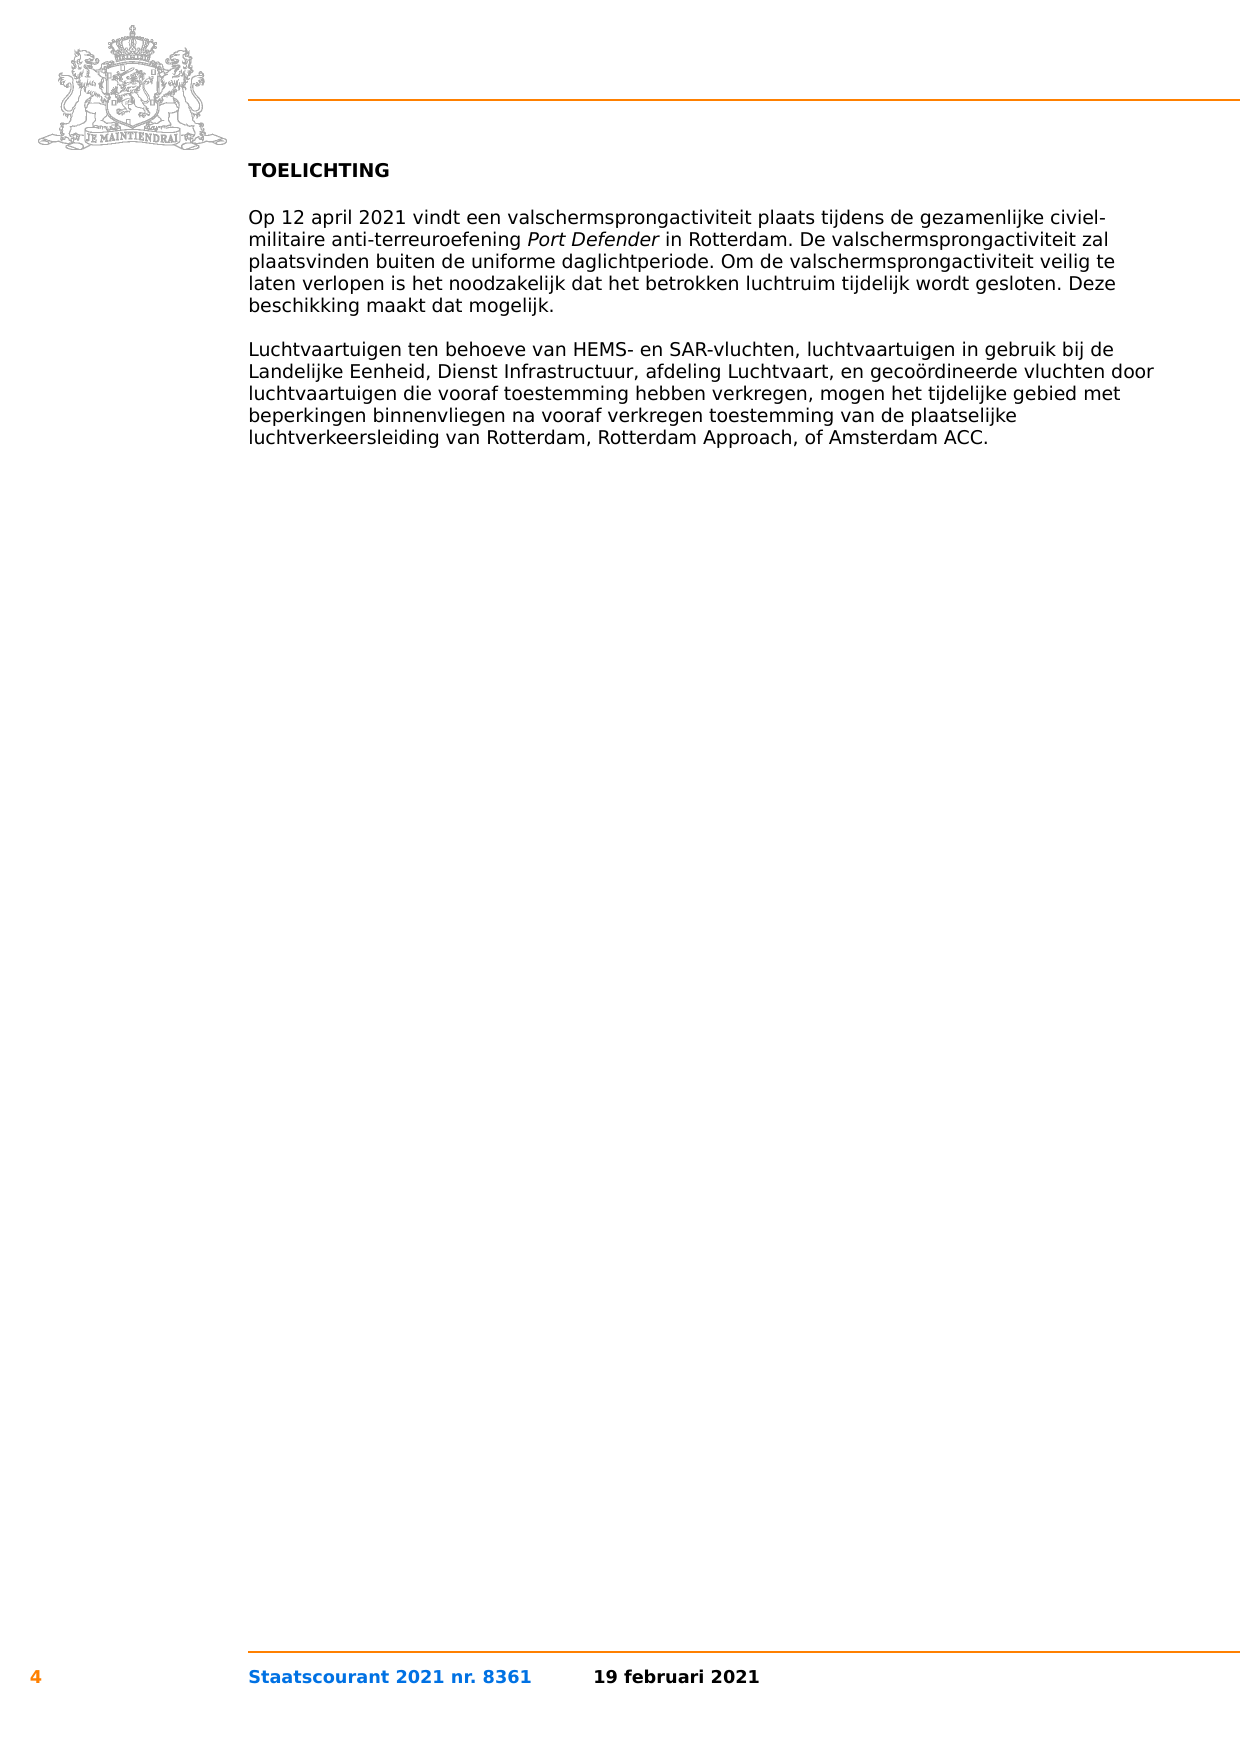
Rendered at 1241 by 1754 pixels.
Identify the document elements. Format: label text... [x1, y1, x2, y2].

picture [38, 25, 227, 150]
text Op 12 april 2021 vindt een valschermsprongactiviteit plaats tijdens de gezamenlijke civiel-militaire anti-terreuroefening Port Defender in Rotterdam. De valschermsprongactiviteit zal plaatsvinden buiten de uniforme daglichtperiode. Om de valschermsprongactiviteit veilig te laten verlopen is het noodzakelijk dat het betrokken luchtruim tijdelijk wordt gesloten. Deze beschikking maakt dat mogelijk. [248, 207, 1163, 317]
text Luchtvaartuigen ten behoeve van HEMS- en SAR-vluchten, luchtvaartuigen in gebruik bij de Landelijke Eenheid, Dienst Infrastructuur, afdeling Luchtvaart, en gecoördineerde vluchten door luchtvaartuigen die vooraf toestemming hebben verkregen, mogen het tijdelijke gebied met beperkingen binnenvliegen na vooraf verkregen toestemming van de plaatselijke luchtverkeersleiding van Rotterdam, Rotterdam Approach, of Amsterdam ACC. [248, 339, 1163, 448]
subtitle TOELICHTING [248, 160, 1163, 182]
